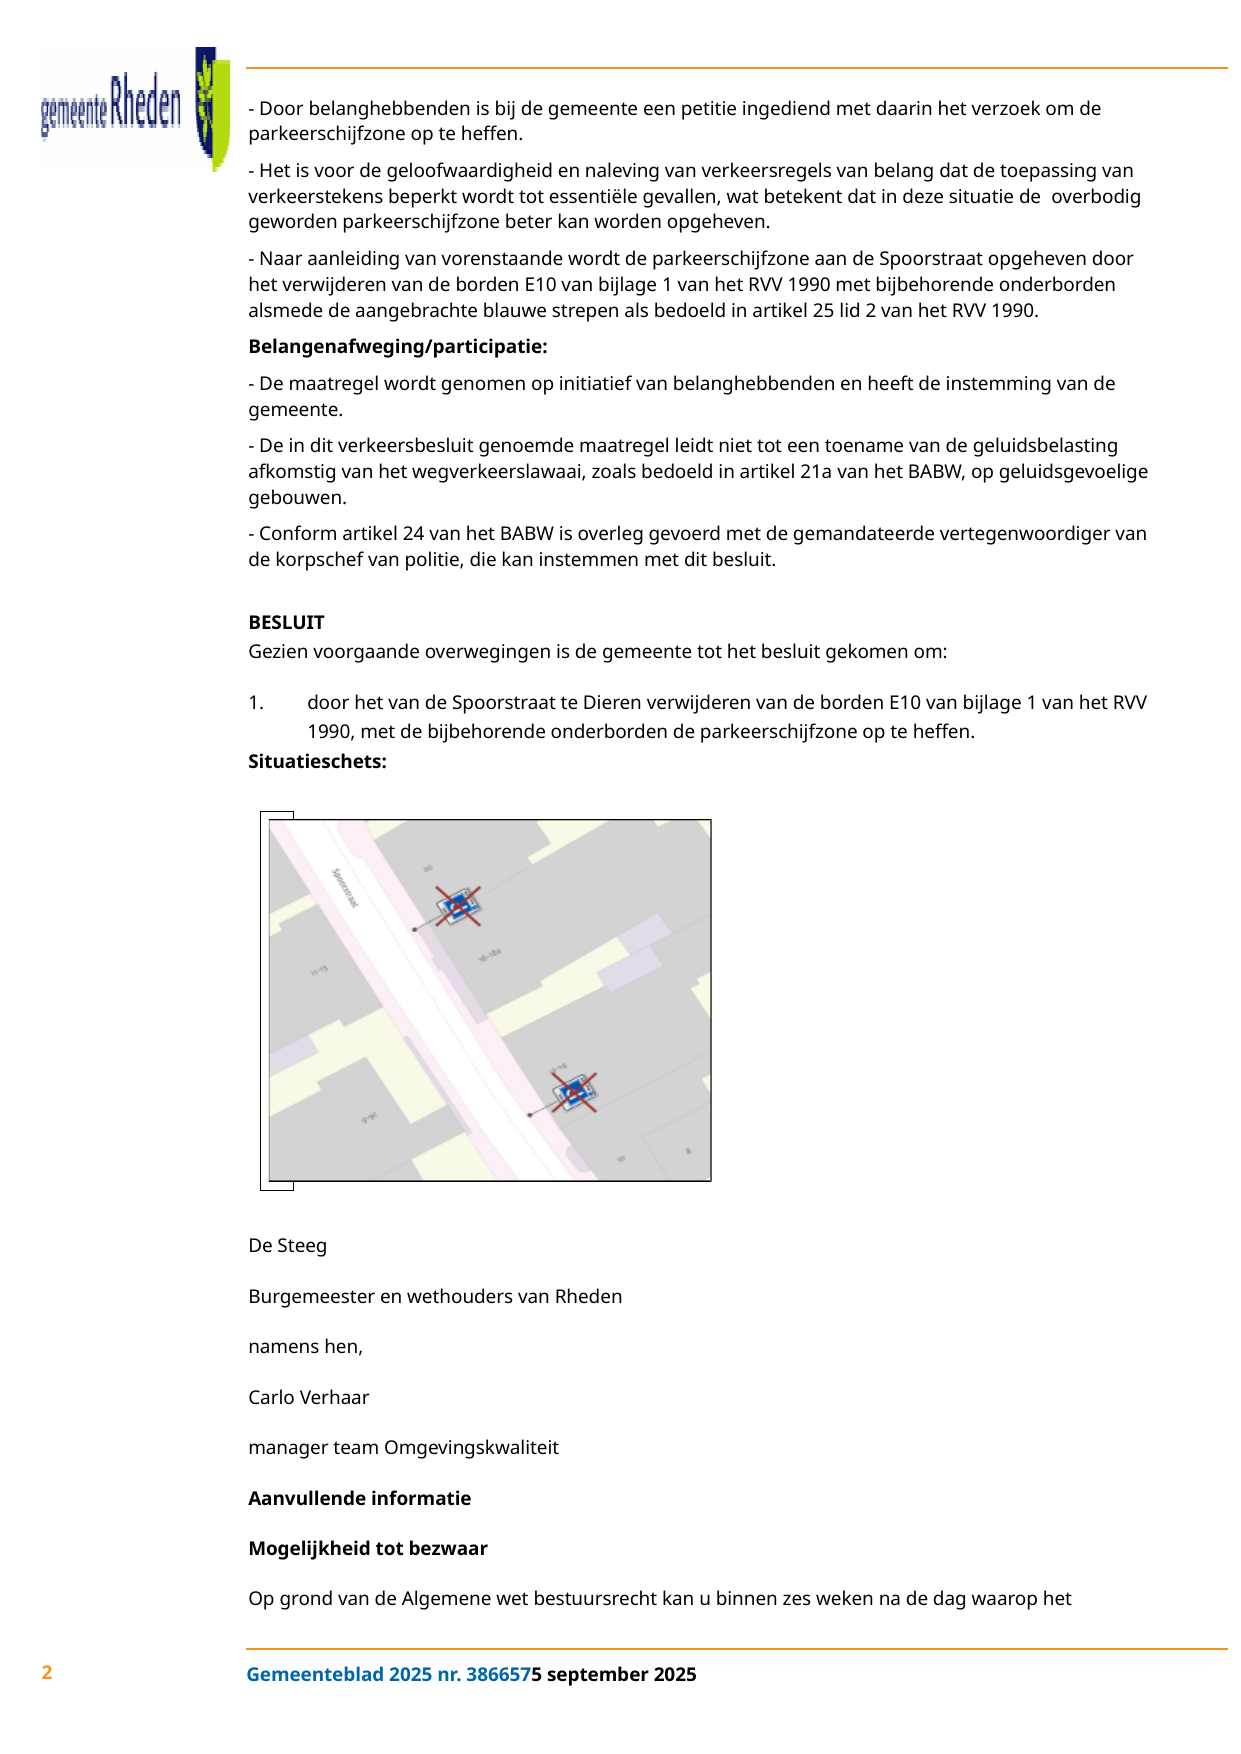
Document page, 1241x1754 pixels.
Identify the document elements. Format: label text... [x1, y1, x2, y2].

text Mogelijkheid tot bezwaar [248, 1535, 1152, 1561]
text BESLUIT [248, 609, 1152, 635]
text - Door belanghebbenden is bij de gemeente een petitie ingediend met daarin het verzoek om de parkeerschijfzone op te heffen. [248, 95, 1152, 146]
text - Het is voor de geloofwaardigheid en naleving van verkeersregels van belang dat de toepassing van verkeerstekens beperkt wordt tot essentiële gevallen, wat betekent dat in deze situatie de overbodig geworden parkeerschijfzone beter kan worden opgeheven. [248, 157, 1152, 234]
text Op grond van de Algemene wet bestuursrecht kan u binnen zes weken na de dag waarop het [248, 1586, 1152, 1611]
text Belangenafweging/participatie: [248, 333, 1152, 359]
text Burgemeester en wethouders van Rheden [248, 1283, 1152, 1309]
text namens hen, [248, 1333, 1152, 1359]
picture [41, 47, 231, 172]
text Aanvullende informatie [248, 1485, 1152, 1510]
text Carlo Verhaar [248, 1384, 1152, 1409]
text - De in dit verkeersbesluit genoemde maatregel leidt niet tot een toename van de geluidsbelasting afkomstig van het wegverkeerslawaai, zoals bedoeld in artikel 21a van het BABW, op geluidsgevoelige gebouwen. [248, 432, 1152, 510]
text De Steeg [248, 1233, 1152, 1258]
list door het van de Spoorstraat te Dieren verwijderen van de borden E10 van bijlage 1 van het RVV 1990, met de bijbehorende onderborden de parkeerschijfzone op te heffen. [248, 689, 1152, 744]
picture [268, 819, 712, 1182]
text Situatieschets: [248, 748, 1152, 774]
text - Naar aanleiding van vorenstaande wordt de parkeerschijfzone aan de Spoorstraat opgeheven door het verwijderen van de borden E10 van bijlage 1 van het RVV 1990 met bijbehorende onderborden alsmede de aangebrachte blauwe strepen als bedoeld in artikel 25 lid 2 van het RVV 1990. [248, 245, 1152, 322]
text manager team Omgevingskwaliteit [248, 1434, 1152, 1460]
text - Conform artikel 24 van het BABW is overleg gevoerd met de gemandateerde vertegenwoordiger van de korpschef van politie, die kan instemmen met dit besluit. [248, 521, 1152, 572]
text Gezien voorgaande overwegingen is de gemeente tot het besluit gekomen om: [248, 639, 1152, 664]
text - De maatregel wordt genomen op initiatief van belanghebbenden en heeft de instemming van de gemeente. [248, 370, 1152, 422]
